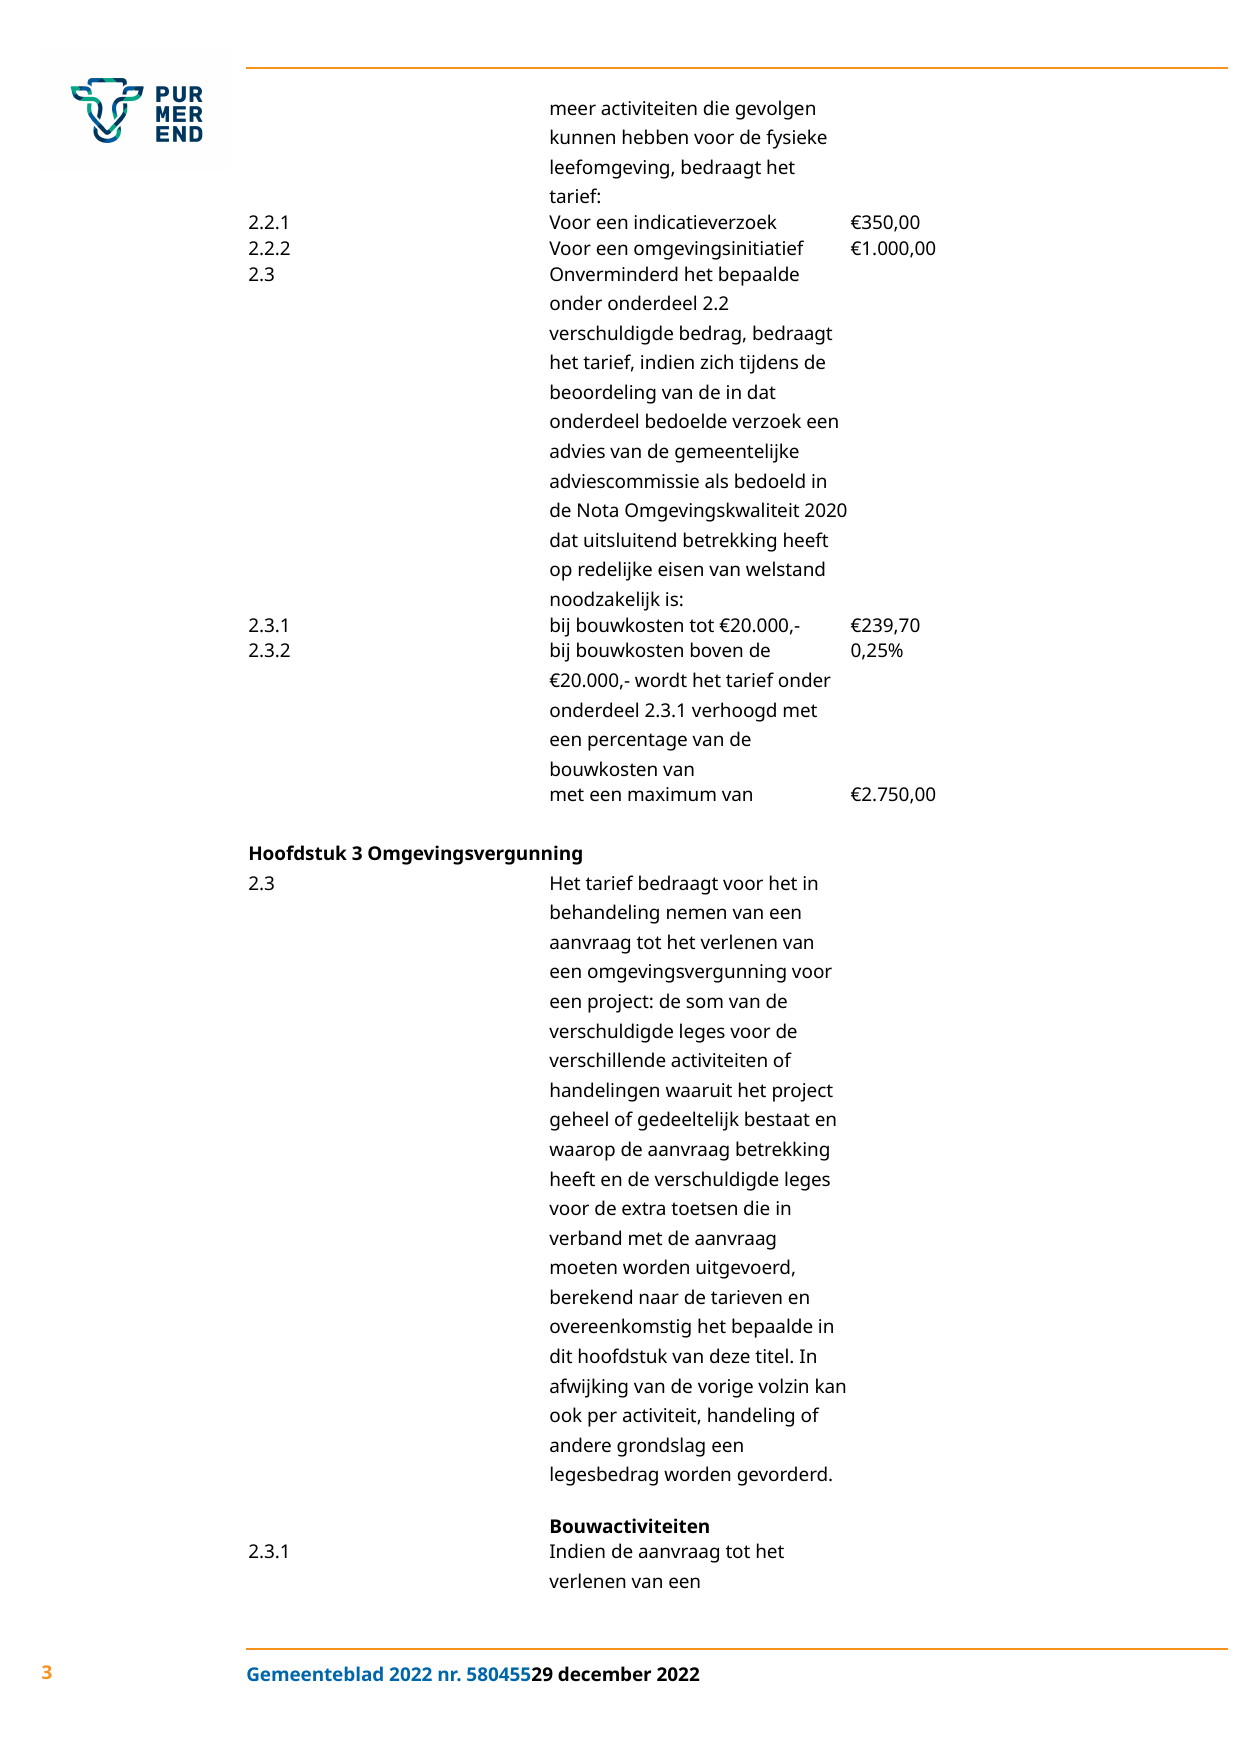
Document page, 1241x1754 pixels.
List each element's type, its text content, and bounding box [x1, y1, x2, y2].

table_cell [850, 1487, 1152, 1513]
table_cell Bouwactiviteiten [549, 1513, 850, 1539]
table_header Het tarief bedraagt voor het in behandeling nemen van een aanvraag tot het verlenen van een omgevingsvergunning voor een project: de som van de verschuldigde leges voor de verschillende activiteiten of handelingen waaruit het project geheel of gedeeltelijk bestaat en waarop de aanvraag betrekking heeft en de verschuldigde leges voor de extra toetsen die in verband met de aanvraag moeten worden uitgevoerd, berekend naar de tarieven en overeenkomstig het bepaalde in dit hoofdstuk van deze titel. In afwijking van de vorige volzin kan ook per activiteit, handeling of andere grondslag een legesbedrag worden gevorderd. [549, 870, 850, 1487]
table_header meer activiteiten die gevolgen kunnen hebben voor de fysieke leefomgeving, bedraagt het tarief: [549, 95, 850, 209]
table_header [248, 95, 549, 209]
table_header 2.3 [248, 870, 549, 1487]
table_cell €350,00 [850, 209, 1152, 235]
table_cell 0,25% [850, 638, 1152, 782]
table_cell €239,70 [850, 612, 1152, 638]
picture [41, 47, 231, 172]
table_cell [850, 1513, 1152, 1539]
table_cell [248, 1513, 549, 1539]
table_cell [549, 1487, 850, 1513]
table_cell [850, 1539, 1152, 1594]
table_cell Onverminderd het bepaalde onder onderdeel 2.2 verschuldigde bedrag, bedraagt het tarief, indien zich tijdens de beoordeling van de in dat onderdeel bedoelde verzoek een advies van de gemeentelijke adviescommissie als bedoeld in de Nota Omgevingskwaliteit 2020 dat uitsluitend betrekking heeft op redelijke eisen van welstand noodzakelijk is: [549, 261, 850, 612]
table_cell [850, 261, 1152, 612]
table_header [850, 95, 1152, 209]
table_cell 2.3.1 [248, 612, 549, 638]
table_cell [248, 1487, 549, 1513]
table_cell 2.2.1 [248, 209, 549, 235]
table_cell Voor een indicatieverzoek [549, 209, 850, 235]
table_cell [248, 782, 549, 807]
table_cell Voor een omgevingsinitiatief [549, 235, 850, 261]
table_cell 2.3.2 [248, 638, 549, 782]
table_cell bij bouwkosten tot €20.000,- [549, 612, 850, 638]
table_cell Indien de aanvraag tot het verlenen van een [549, 1539, 850, 1594]
table_cell €1.000,00 [850, 235, 1152, 261]
text Hoofdstuk 3 Omgevingsvergunning [248, 840, 1152, 866]
table_cell bij bouwkosten boven de €20.000,- wordt het tarief onder onderdeel 2.3.1 verhoogd met een percentage van de bouwkosten van [549, 638, 850, 782]
table_cell €2.750,00 [850, 782, 1152, 807]
table_cell met een maximum van [549, 782, 850, 807]
table_cell 2.3 [248, 261, 549, 612]
table_header [850, 870, 1152, 1487]
table_cell 2.2.2 [248, 235, 549, 261]
table_cell 2.3.1 [248, 1539, 549, 1594]
